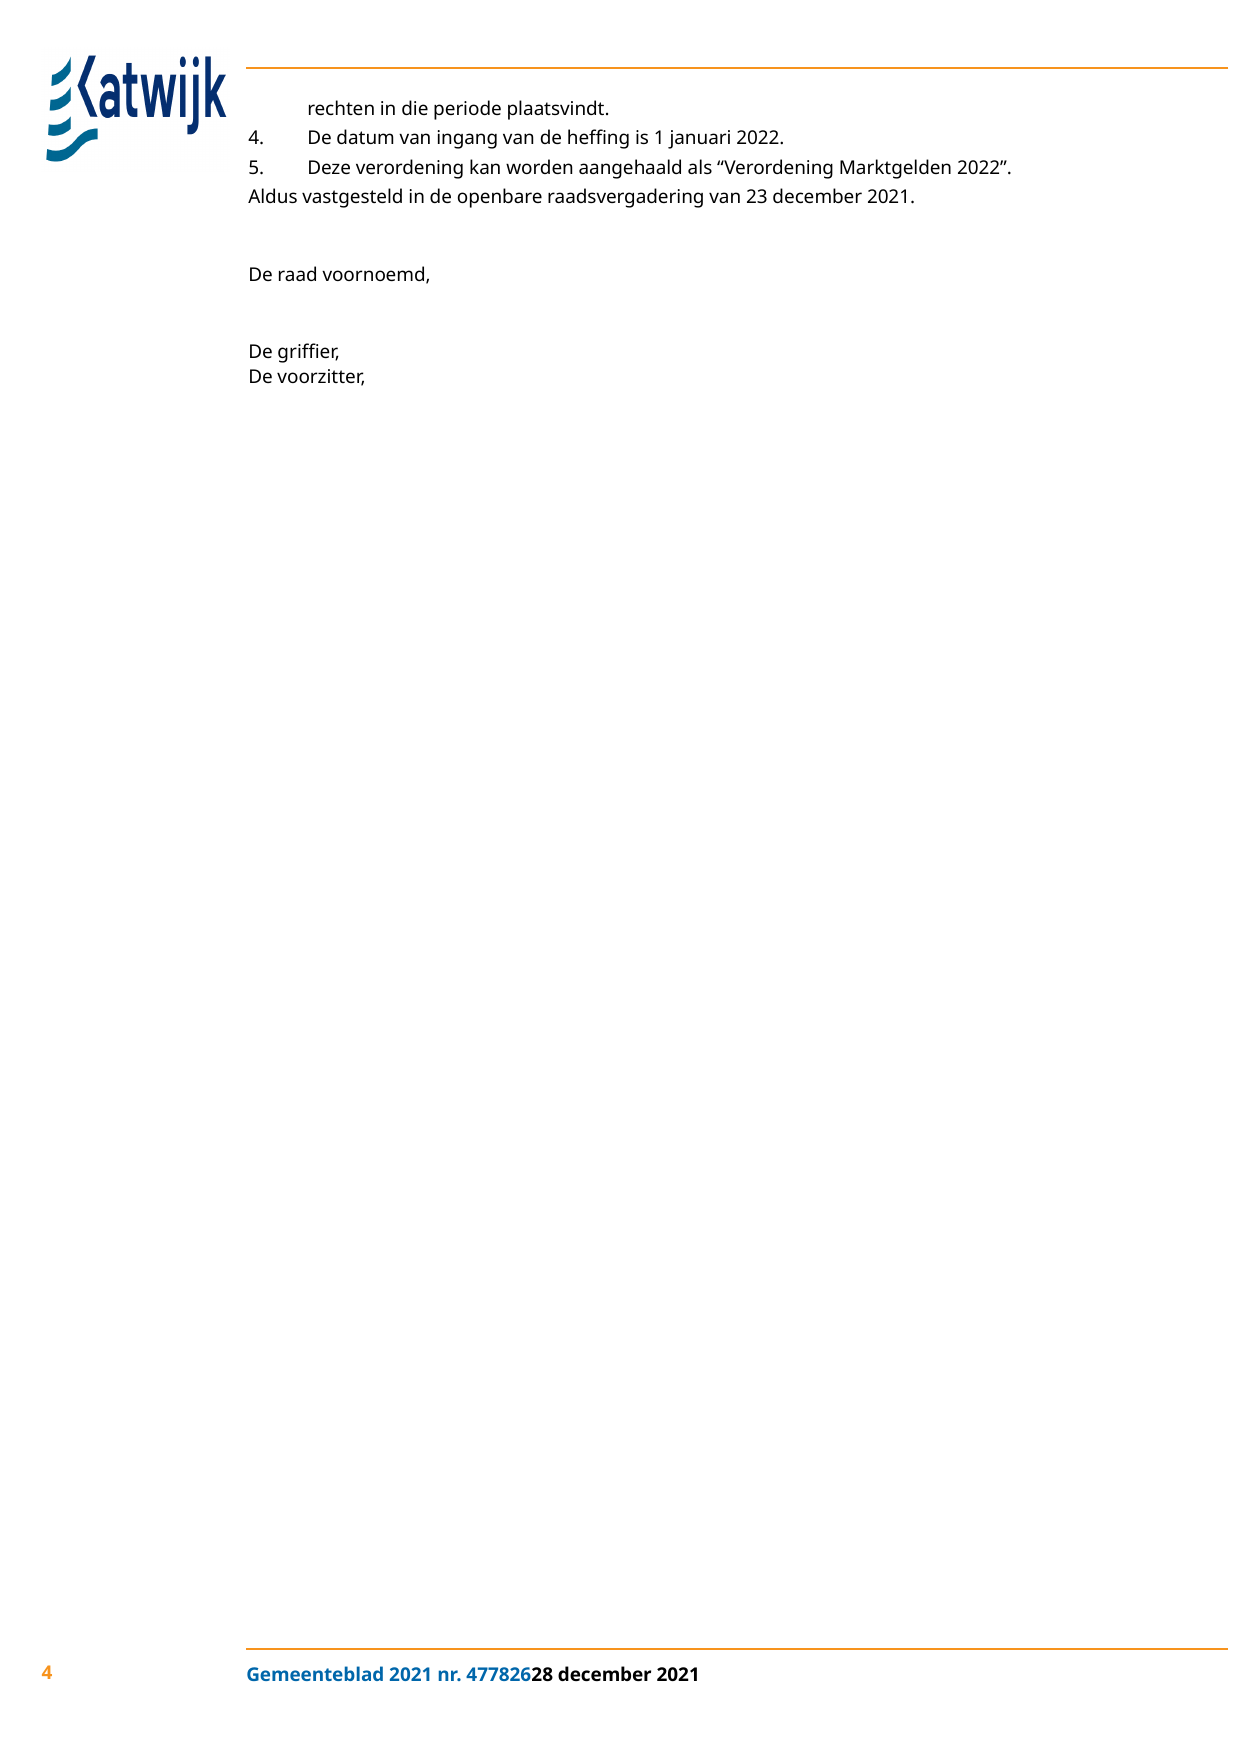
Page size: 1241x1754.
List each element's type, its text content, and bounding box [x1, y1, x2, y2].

list rechten in die periode plaatsvindt. [248, 95, 1152, 121]
text Aldus vastgesteld in de openbare raadsvergadering van 23 december 2021. [248, 183, 1152, 209]
text De voorzitter, [248, 364, 1152, 389]
text De griffier, [248, 338, 1152, 364]
text De raad voornoemd, [248, 261, 1152, 286]
list De datum van ingang van de heffing is 1 januari 2022. [248, 124, 1152, 150]
list Deze verordening kan worden aangehaald als “Verordening Marktgelden 2022”. [248, 154, 1152, 180]
picture [41, 47, 231, 172]
